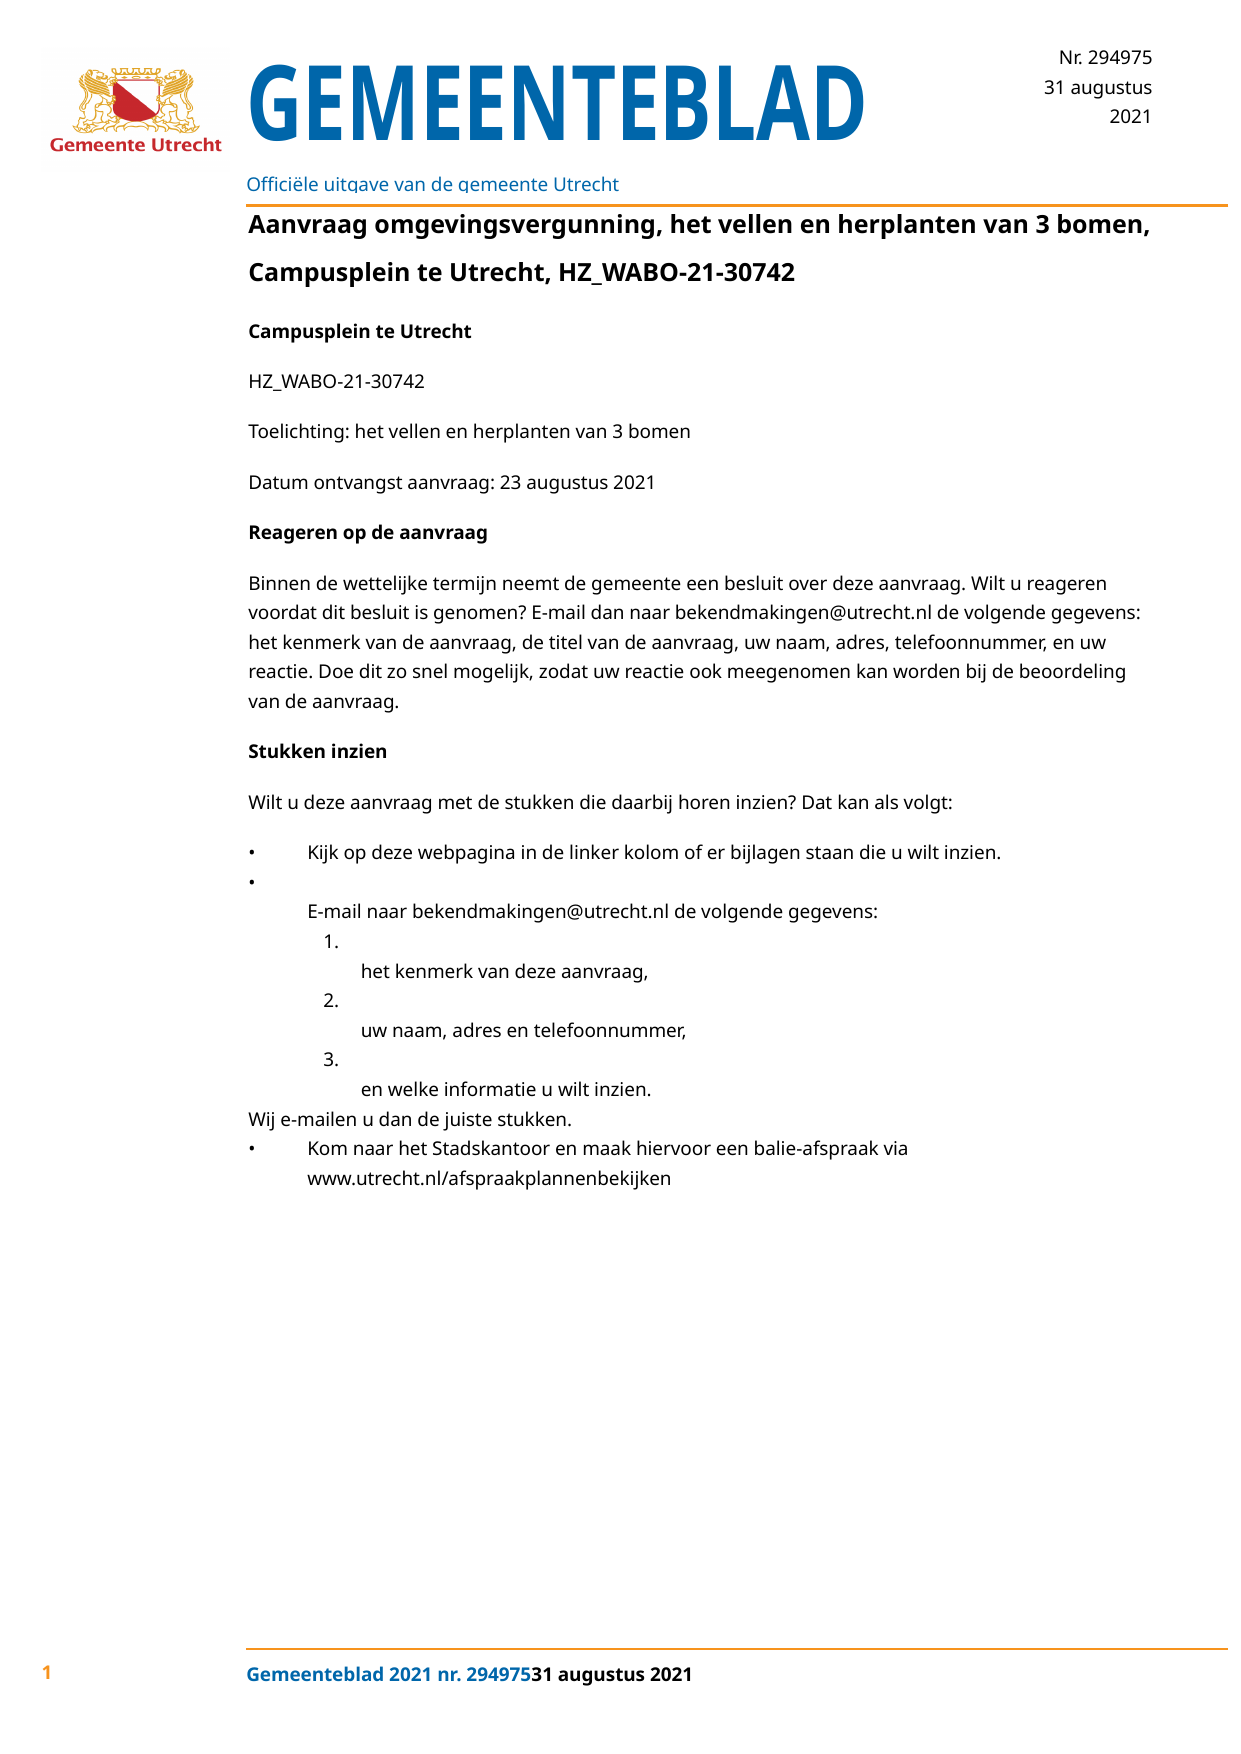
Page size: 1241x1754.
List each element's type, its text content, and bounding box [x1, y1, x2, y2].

text Aanvraag omgevingsvergunning, het vellen en herplanten van 3 bomen, Campusplein te Utrecht, HZ_WABO-21-30742 [248, 207, 1152, 288]
text Binnen de wettelijke termijn neemt de gemeente een besluit over deze aanvraag. Wilt u reageren voordat dit besluit is genomen? E-mail dan naar bekendmakingen@utrecht.nl de volgende gegevens: het kenmerk van de aanvraag, de titel van de aanvraag, uw naam, adres, telefoonnummer, en uw reactie. Doe dit zo snel mogelijk, zodat uw reactie ook meegenomen kan worden bij de beoordeling van de aanvraag. [248, 570, 1152, 714]
text Campusplein te Utrecht [248, 318, 1152, 344]
text Wilt u deze aanvraag met de stukken die daarbij horen inzien? Dat kan als volgt: [248, 789, 1152, 815]
text Toelichting: het vellen en herplanten van 3 bomen [248, 419, 1152, 444]
list uw naam, adres en telefoonnummer, [323, 1017, 1152, 1043]
picture [41, 47, 231, 172]
text Reageren op de aanvraag [248, 519, 1152, 545]
text HZ_WABO-21-30742 [248, 368, 1152, 394]
list Kom naar het Stadskantoor en maak hiervoor een balie-afspraak via www.utrecht.nl/afspraakplannenbekijken [248, 1135, 1152, 1191]
list het kenmerk van deze aanvraag, [323, 958, 1152, 984]
list Kijk op deze webpagina in de linker kolom of er bijlagen staan die u wilt inzien. [248, 839, 1152, 865]
list en welke informatie u wilt inzien. [323, 1076, 1152, 1102]
list E-mail naar bekendmakingen@utrecht.nl de volgende gegevens: [248, 899, 1152, 924]
text Stukken inzien [248, 739, 1152, 764]
text Datum ontvangst aanvraag: 23 augustus 2021 [248, 469, 1152, 495]
text Wij e-mailen u dan de juiste stukken. [248, 1106, 1152, 1132]
